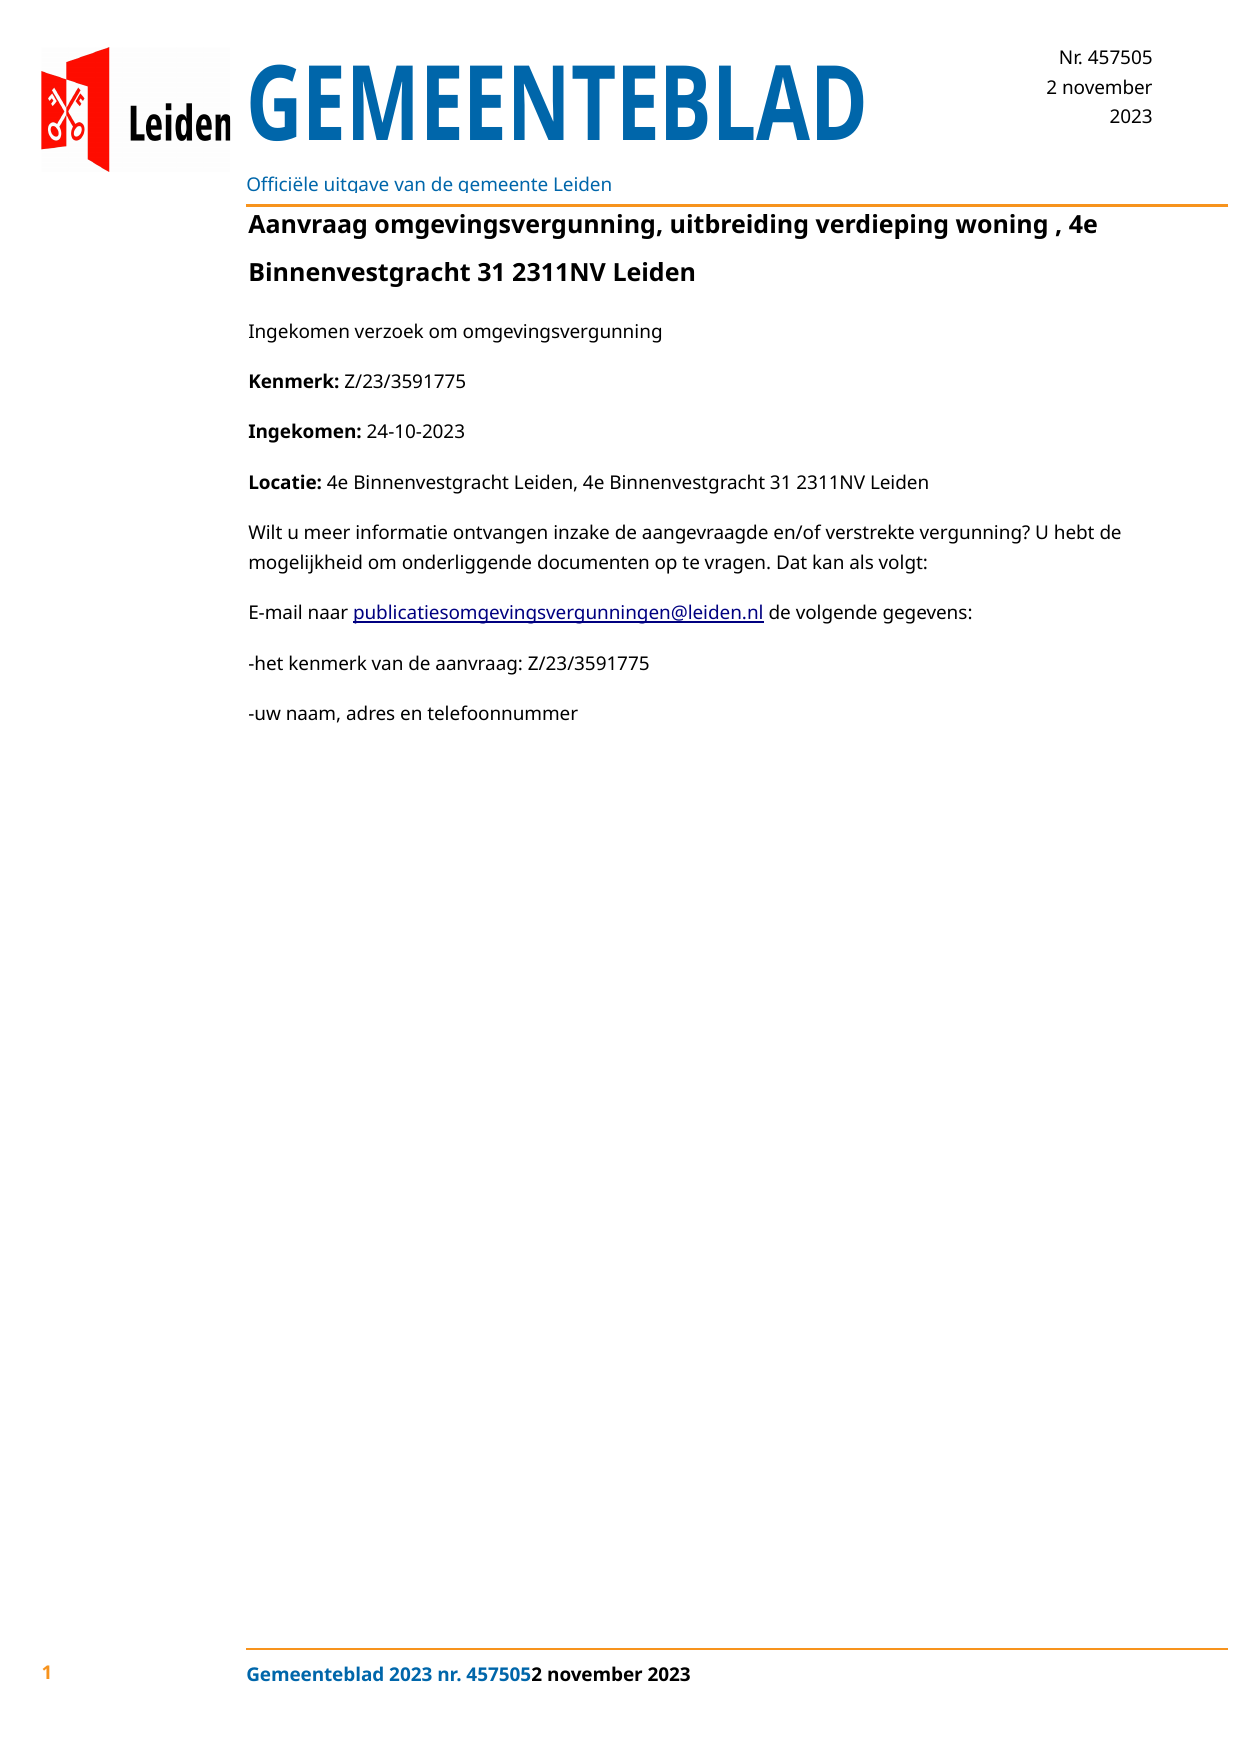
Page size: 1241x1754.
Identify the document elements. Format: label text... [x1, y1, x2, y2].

picture [41, 47, 231, 172]
text Aanvraag omgevingsvergunning, uitbreiding verdieping woning , 4e Binnenvestgracht 31 2311NV Leiden [248, 207, 1152, 288]
text E-mail naar publicatiesomgevingsvergunningen@leiden.nl de volgende gegevens: [248, 599, 1152, 625]
text Wilt u meer informatie ontvangen inzake de aangevraagde en/of verstrekte vergunning? U hebt de mogelijkheid om onderliggende documenten op te vragen. Dat kan als volgt: [248, 519, 1152, 575]
text Ingekomen verzoek om omgevingsvergunning [248, 318, 1152, 344]
text -uw naam, adres en telefoonnummer [248, 700, 1152, 726]
text Locatie: 4e Binnenvestgracht Leiden, 4e Binnenvestgracht 31 2311NV Leiden [248, 469, 1152, 495]
text Kenmerk: Z/23/3591775 [248, 368, 1152, 394]
text Ingekomen: 24-10-2023 [248, 419, 1152, 444]
text -het kenmerk van de aanvraag: Z/23/3591775 [248, 650, 1152, 676]
